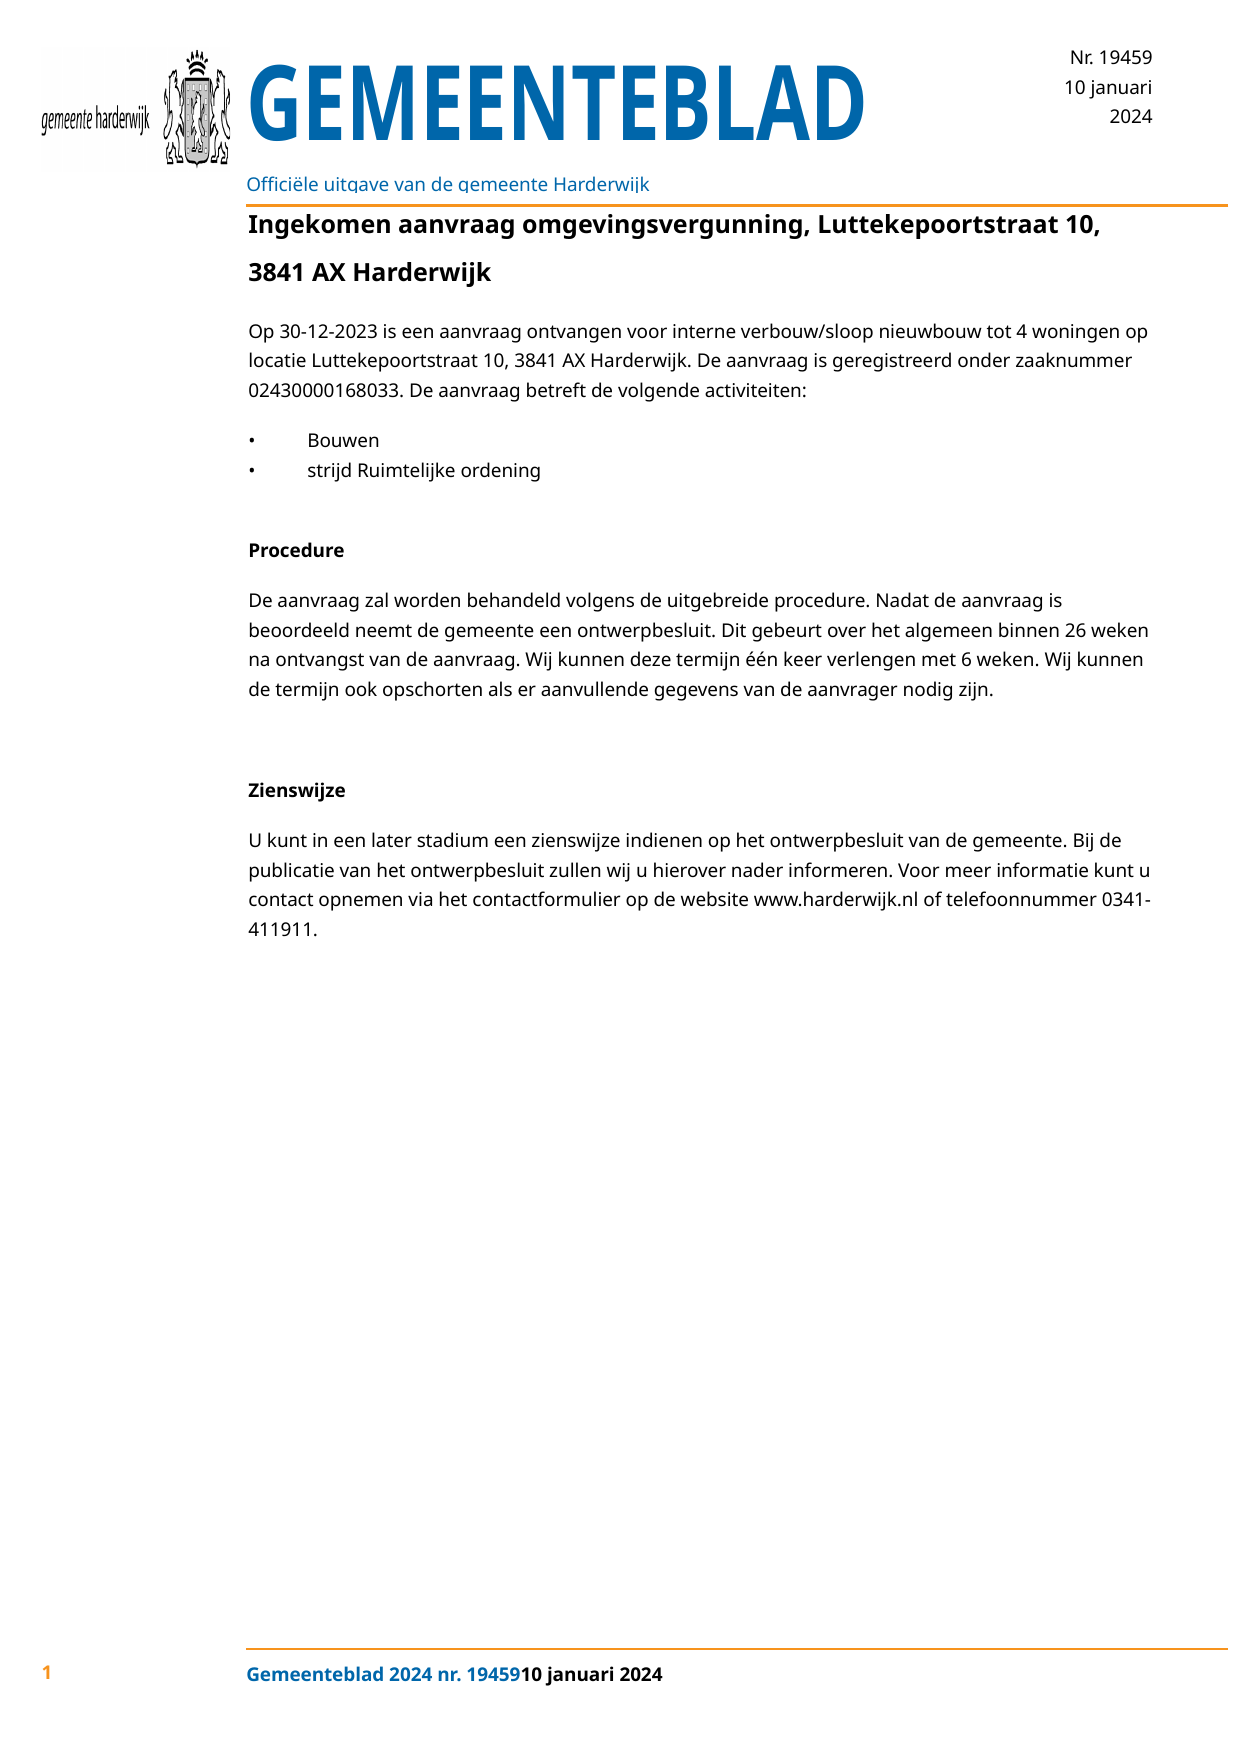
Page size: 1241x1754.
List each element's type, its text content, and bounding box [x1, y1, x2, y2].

text Zienswijze [248, 777, 1152, 803]
text U kunt in een later stadium een zienswijze indienen op het ontwerpbesluit van de gemeente. Bij de publicatie van het ontwerpbesluit zullen wij u hierover nader informeren. Voor meer informatie kunt u contact opnemen via het contactformulier op de website www.harderwijk.nl of telefoonnummer 0341-411911. [248, 827, 1152, 942]
text Procedure [248, 537, 1152, 563]
list Bouwen [248, 427, 1152, 453]
text Ingekomen aanvraag omgevingsvergunning, Luttekepoortstraat 10, 3841 AX Harderwijk [248, 207, 1152, 288]
text De aanvraag zal worden behandeld volgens de uitgebreide procedure. Nadat de aanvraag is beoordeeld neemt de gemeente een ontwerpbesluit. Dit gebeurt over het algemeen binnen 26 weken na ontvangst van de aanvraag. Wij kunnen deze termijn één keer verlengen met 6 weken. Wij kunnen de termijn ook opschorten als er aanvullende gegevens van de aanvrager nodig zijn. [248, 587, 1152, 702]
list strijd Ruimtelijke ordening [248, 457, 1152, 483]
text Op 30-12-2023 is een aanvraag ontvangen voor interne verbouw/sloop nieuwbouw tot 4 woningen op locatie Luttekepoortstraat 10, 3841 AX Harderwijk. De aanvraag is geregistreerd onder zaaknummer 02430000168033. De aanvraag betreft de volgende activiteiten: [248, 318, 1152, 403]
picture [41, 47, 231, 172]
